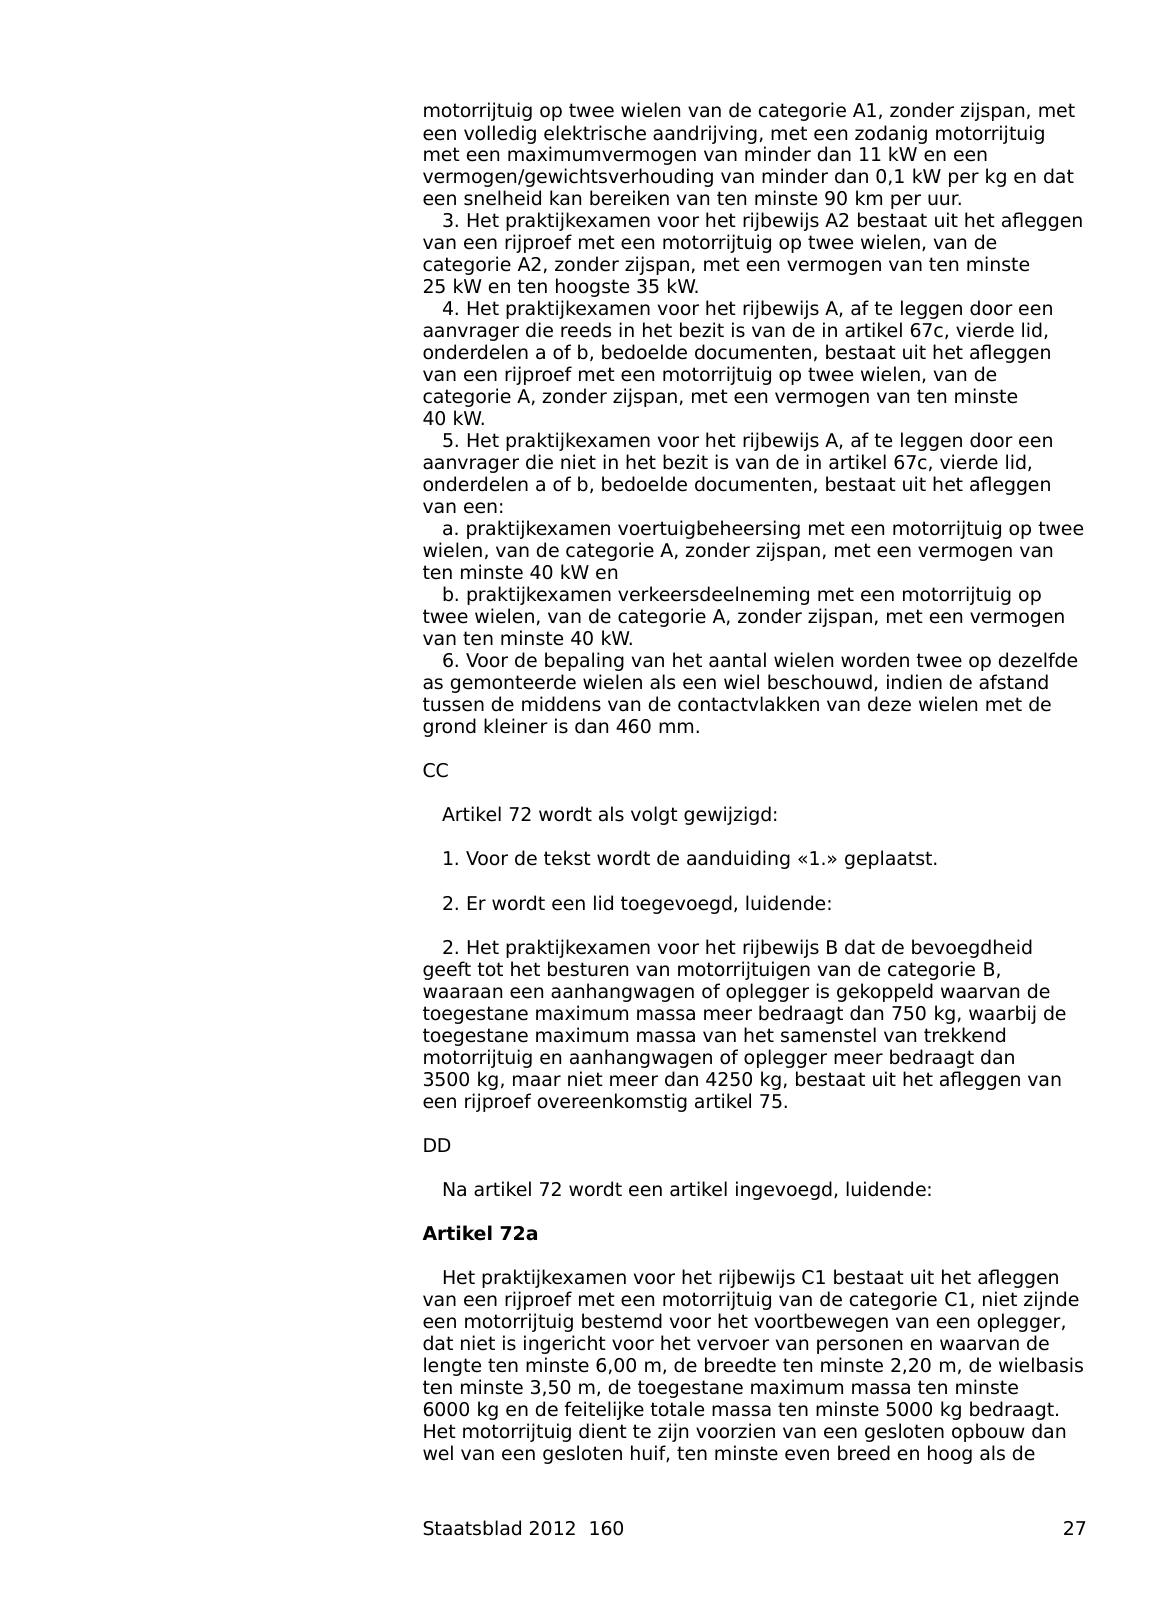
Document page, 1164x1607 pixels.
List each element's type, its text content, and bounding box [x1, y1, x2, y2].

text 6. Voor de bepaling van het aantal wielen worden twee op dezelfde as gemonteerde wielen als een wiel beschouwd, indien de afstand tussen de middens van de contactvlakken van deze wielen met de grond kleiner is dan 460 mm. [422, 650, 1087, 738]
text motorrijtuig op twee wielen van de categorie A1, zonder zijspan, met een volledig elektrische aandrijving, met een zodanig motorrijtuig met een maximumvermogen van minder dan 11 kW en een vermogen/gewichtsverhouding van minder dan 0,1 kW per kg en dat een snelheid kan bereiken van ten minste 90 km per uur. [422, 100, 1087, 210]
text b. praktijkexamen verkeersdeelneming met een motorrijtuig op twee wielen, van de categorie A, zonder zijspan, met een vermogen van ten minste 40 kW. [422, 584, 1087, 650]
text DD [422, 1135, 1087, 1157]
text CC [422, 760, 1087, 782]
text Artikel 72 wordt als volgt gewijzigd: [422, 804, 1087, 826]
text 2. Er wordt een lid toegevoegd, luidende: [422, 892, 1087, 914]
subtitle Artikel 72a [422, 1223, 1087, 1245]
text Na artikel 72 wordt een artikel ingevoegd, luidende: [422, 1179, 1087, 1201]
text a. praktijkexamen voertuigbeheersing met een motorrijtuig op twee wielen, van de categorie A, zonder zijspan, met een vermogen van ten minste 40 kW en [422, 518, 1087, 584]
text Het praktijkexamen voor het rijbewijs C1 bestaat uit het afleggen van een rijproef met een motorrijtuig van de categorie C1, niet zijnde een motorrijtuig bestemd voor het voortbewegen van een oplegger, dat niet is ingericht voor het vervoer van personen en waarvan de lengte ten minste 6,00 m, de breedte ten minste 2,20 m, de wielbasis ten minste 3,50 m, de toegestane maximum massa ten minste 6000 kg en de feitelijke totale massa ten minste 5000 kg bedraagt. Het motorrijtuig dient te zijn voorzien van een gesloten opbouw dan wel van een gesloten huif, ten minste even breed en hoog als de [422, 1267, 1087, 1465]
text 4. Het praktijkexamen voor het rijbewijs A, af te leggen door een aanvrager die reeds in het bezit is van de in artikel 67c, vierde lid, onderdelen a of b, bedoelde documenten, bestaat uit het afleggen van een rijproef met een motorrijtuig op twee wielen, van de categorie A, zonder zijspan, met een vermogen van ten minste 40 kW. [422, 298, 1087, 430]
text 5. Het praktijkexamen voor het rijbewijs A, af te leggen door een aanvrager die niet in het bezit is van de in artikel 67c, vierde lid, onderdelen a of b, bedoelde documenten, bestaat uit het afleggen van een: [422, 430, 1087, 518]
text 1. Voor de tekst wordt de aanduiding «1.» geplaatst. [422, 848, 1087, 870]
text 3. Het praktijkexamen voor het rijbewijs A2 bestaat uit het afleggen van een rijproef met een motorrijtuig op twee wielen, van de categorie A2, zonder zijspan, met een vermogen van ten minste 25 kW en ten hoogste 35 kW. [422, 210, 1087, 298]
text 2. Het praktijkexamen voor het rijbewijs B dat de bevoegdheid geeft tot het besturen van motorrijtuigen van de categorie B, waaraan een aanhangwagen of oplegger is gekoppeld waarvan de toegestane maximum massa meer bedraagt dan 750 kg, waarbij de toegestane maximum massa van het samenstel van trekkend motorrijtuig en aanhangwagen of oplegger meer bedraagt dan 3500 kg, maar niet meer dan 4250 kg, bestaat uit het afleggen van een rijproef overeenkomstig artikel 75. [422, 937, 1087, 1112]
